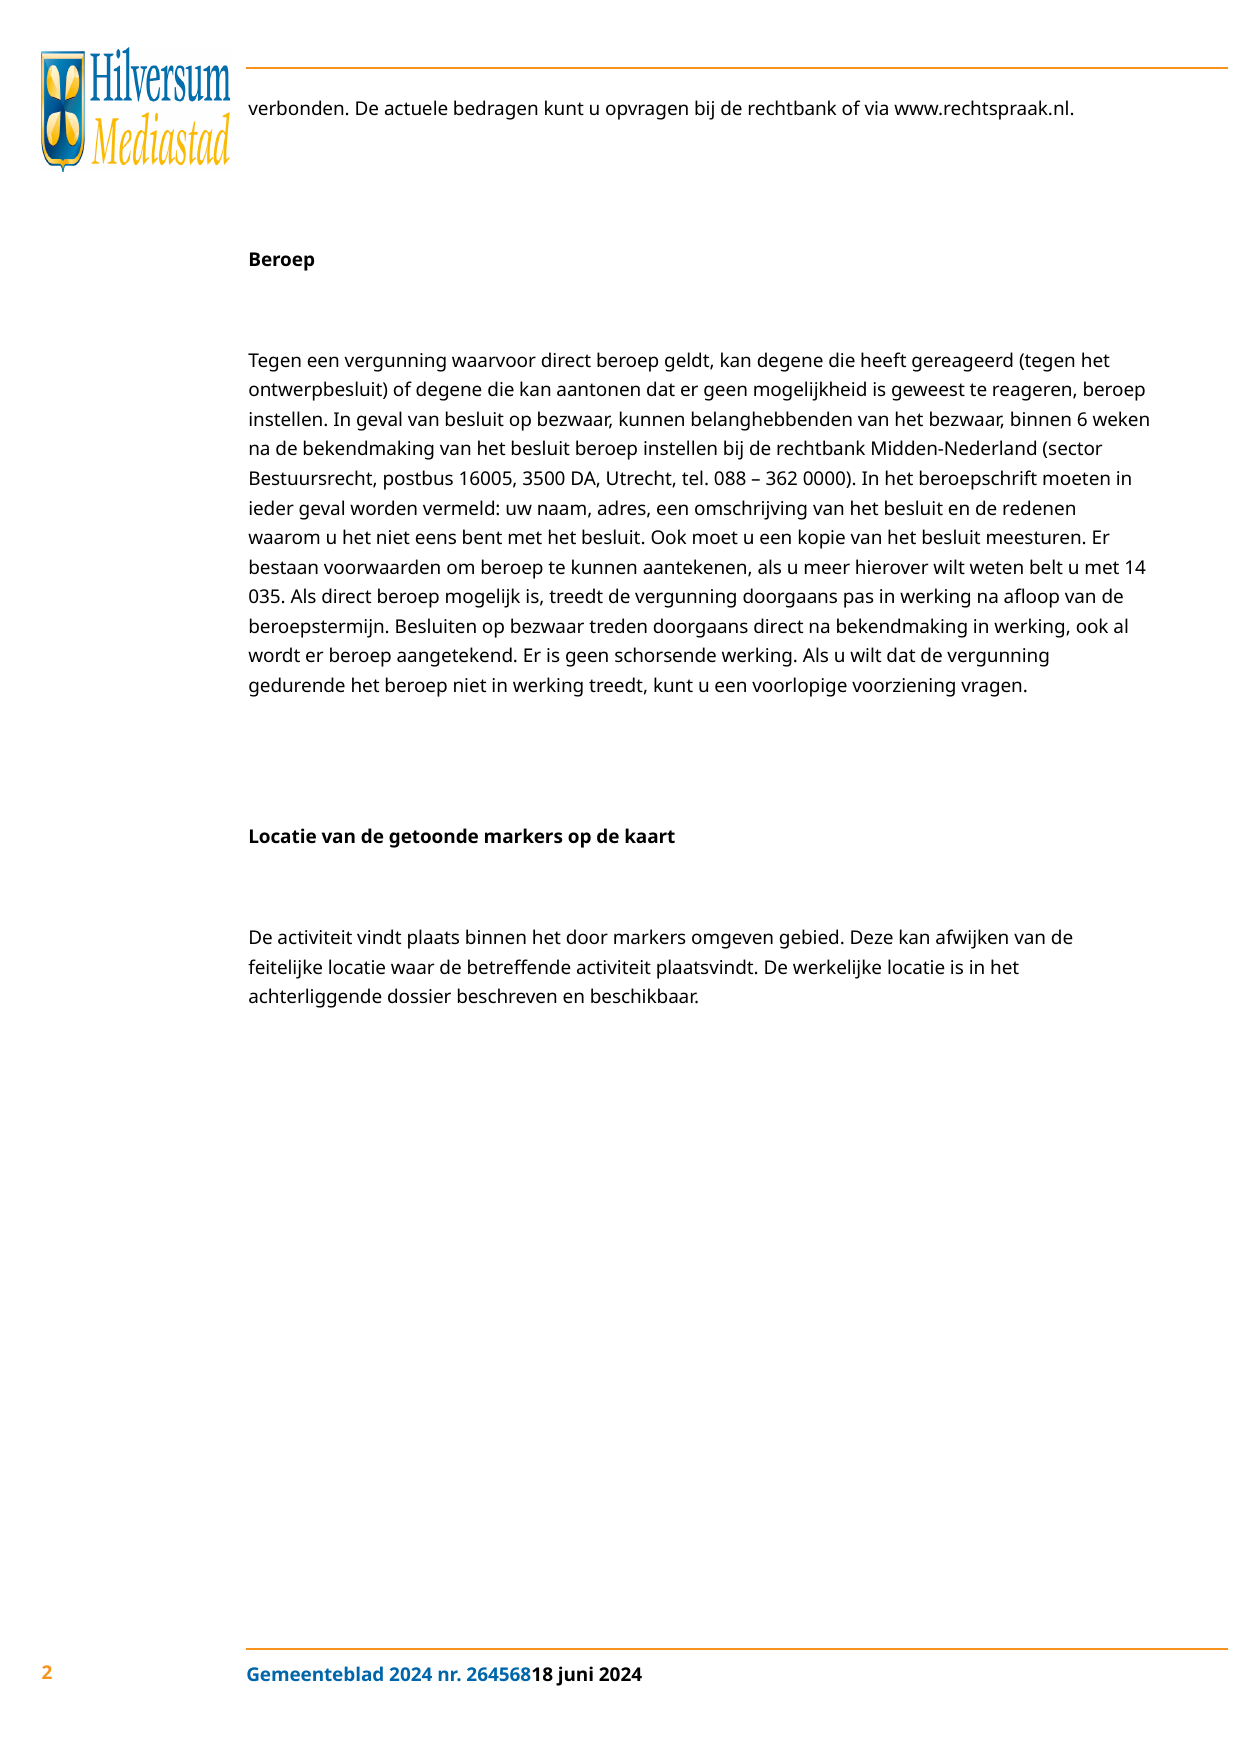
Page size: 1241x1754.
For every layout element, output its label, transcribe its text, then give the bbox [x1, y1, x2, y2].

text Beroep [248, 246, 1152, 272]
picture [41, 47, 231, 172]
text verbonden. De actuele bedragen kunt u opvragen bij de rechtbank of via www.rechtspraak.nl. [248, 95, 1152, 121]
text Tegen een vergunning waarvoor direct beroep geldt, kan degene die heeft gereageerd (tegen het ontwerpbesluit) of degene die kan aantonen dat er geen mogelijkheid is geweest te reageren, beroep instellen. In geval van besluit op bezwaar, kunnen belanghebbenden van het bezwaar, binnen 6 weken na de bekendmaking van het besluit beroep instellen bij de rechtbank Midden-Nederland (sector Bestuursrecht, postbus 16005, 3500 DA, Utrecht, tel. 088 – 362 0000). In het beroepschrift moeten in ieder geval worden vermeld: uw naam, adres, een omschrijving van het besluit en de redenen waarom u het niet eens bent met het besluit. Ook moet u een kopie van het besluit meesturen. Er bestaan voorwaarden om beroep te kunnen aantekenen, als u meer hierover wilt weten belt u met 14 035. Als direct beroep mogelijk is, treedt de vergunning doorgaans pas in werking na afloop van de beroepstermijn. Besluiten op bezwaar treden doorgaans direct na bekendmaking in werking, ook al wordt er beroep aangetekend. Er is geen schorsende werking. Als u wilt dat de vergunning gedurende het beroep niet in werking treedt, kunt u een voorlopige voorziening vragen. [248, 347, 1152, 698]
text De activiteit vindt plaats binnen het door markers omgeven gebied. Deze kan afwijken van de feitelijke locatie waar de betreffende activiteit plaatsvindt. De werkelijke locatie is in het achterliggende dossier beschreven en beschikbaar. [248, 924, 1152, 1009]
text Locatie van de getoonde markers op de kaart [248, 823, 1152, 849]
